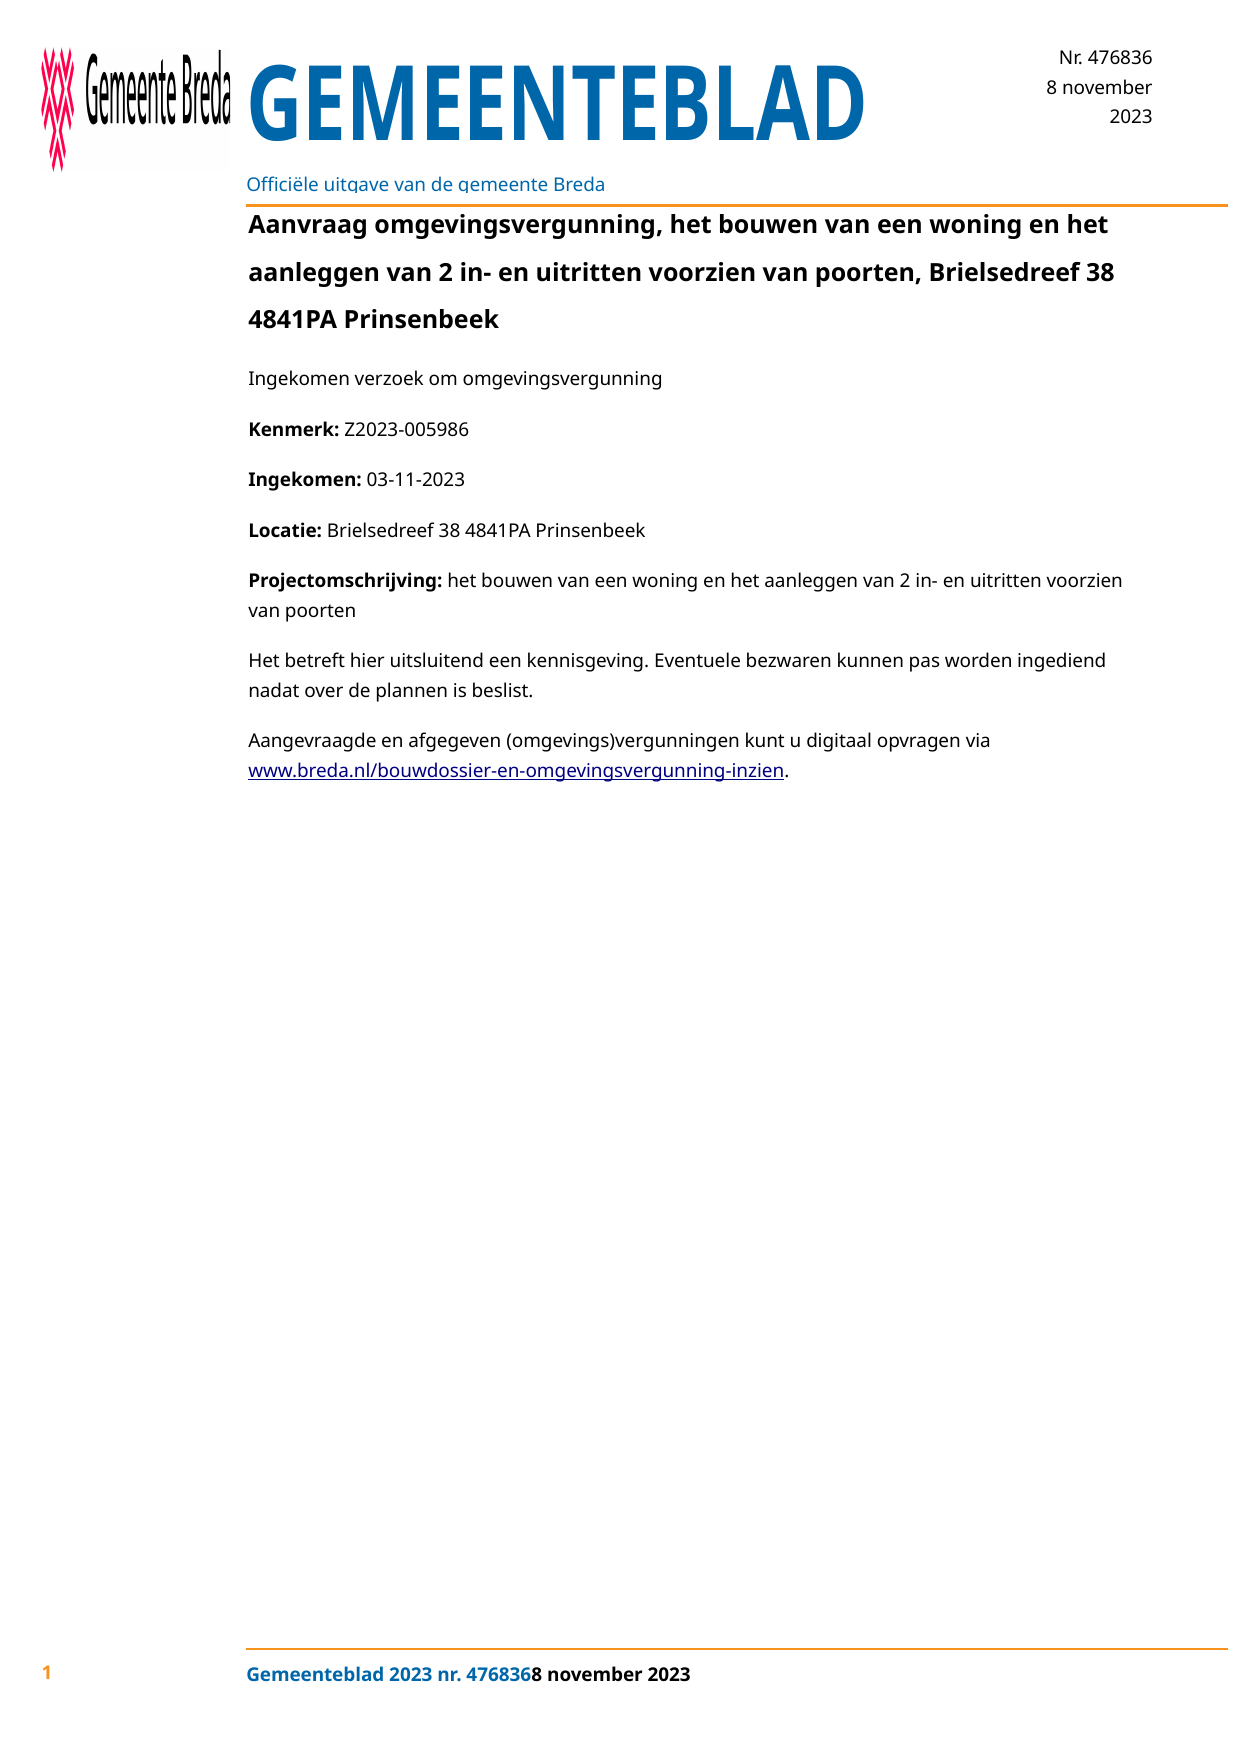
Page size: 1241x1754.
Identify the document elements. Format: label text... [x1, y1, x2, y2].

text Ingekomen verzoek om omgevingsvergunning [248, 366, 1152, 391]
text Kenmerk: Z2023-005986 [248, 416, 1152, 442]
text Locatie: Brielsedreef 38 4841PA Prinsenbeek [248, 517, 1152, 542]
picture [41, 47, 231, 172]
text Aanvraag omgevingsvergunning, het bouwen van een woning en het aanleggen van 2 in- en uitritten voorzien van poorten, Brielsedreef 38 4841PA Prinsenbeek [248, 207, 1152, 336]
text Aangevraagde en afgegeven (omgevings)vergunningen kunt u digitaal opvragen via www.breda.nl/bouwdossier-en-omgevingsvergunning-inzien. [248, 727, 1152, 782]
text Het betreft hier uitsluitend een kennisgeving. Eventuele bezwaren kunnen pas worden ingediend nadat over de plannen is beslist. [248, 647, 1152, 702]
text Projectomschrijving: het bouwen van een woning en het aanleggen van 2 in- en uitritten voorzien van poorten [248, 567, 1152, 622]
text Ingekomen: 03-11-2023 [248, 466, 1152, 492]
